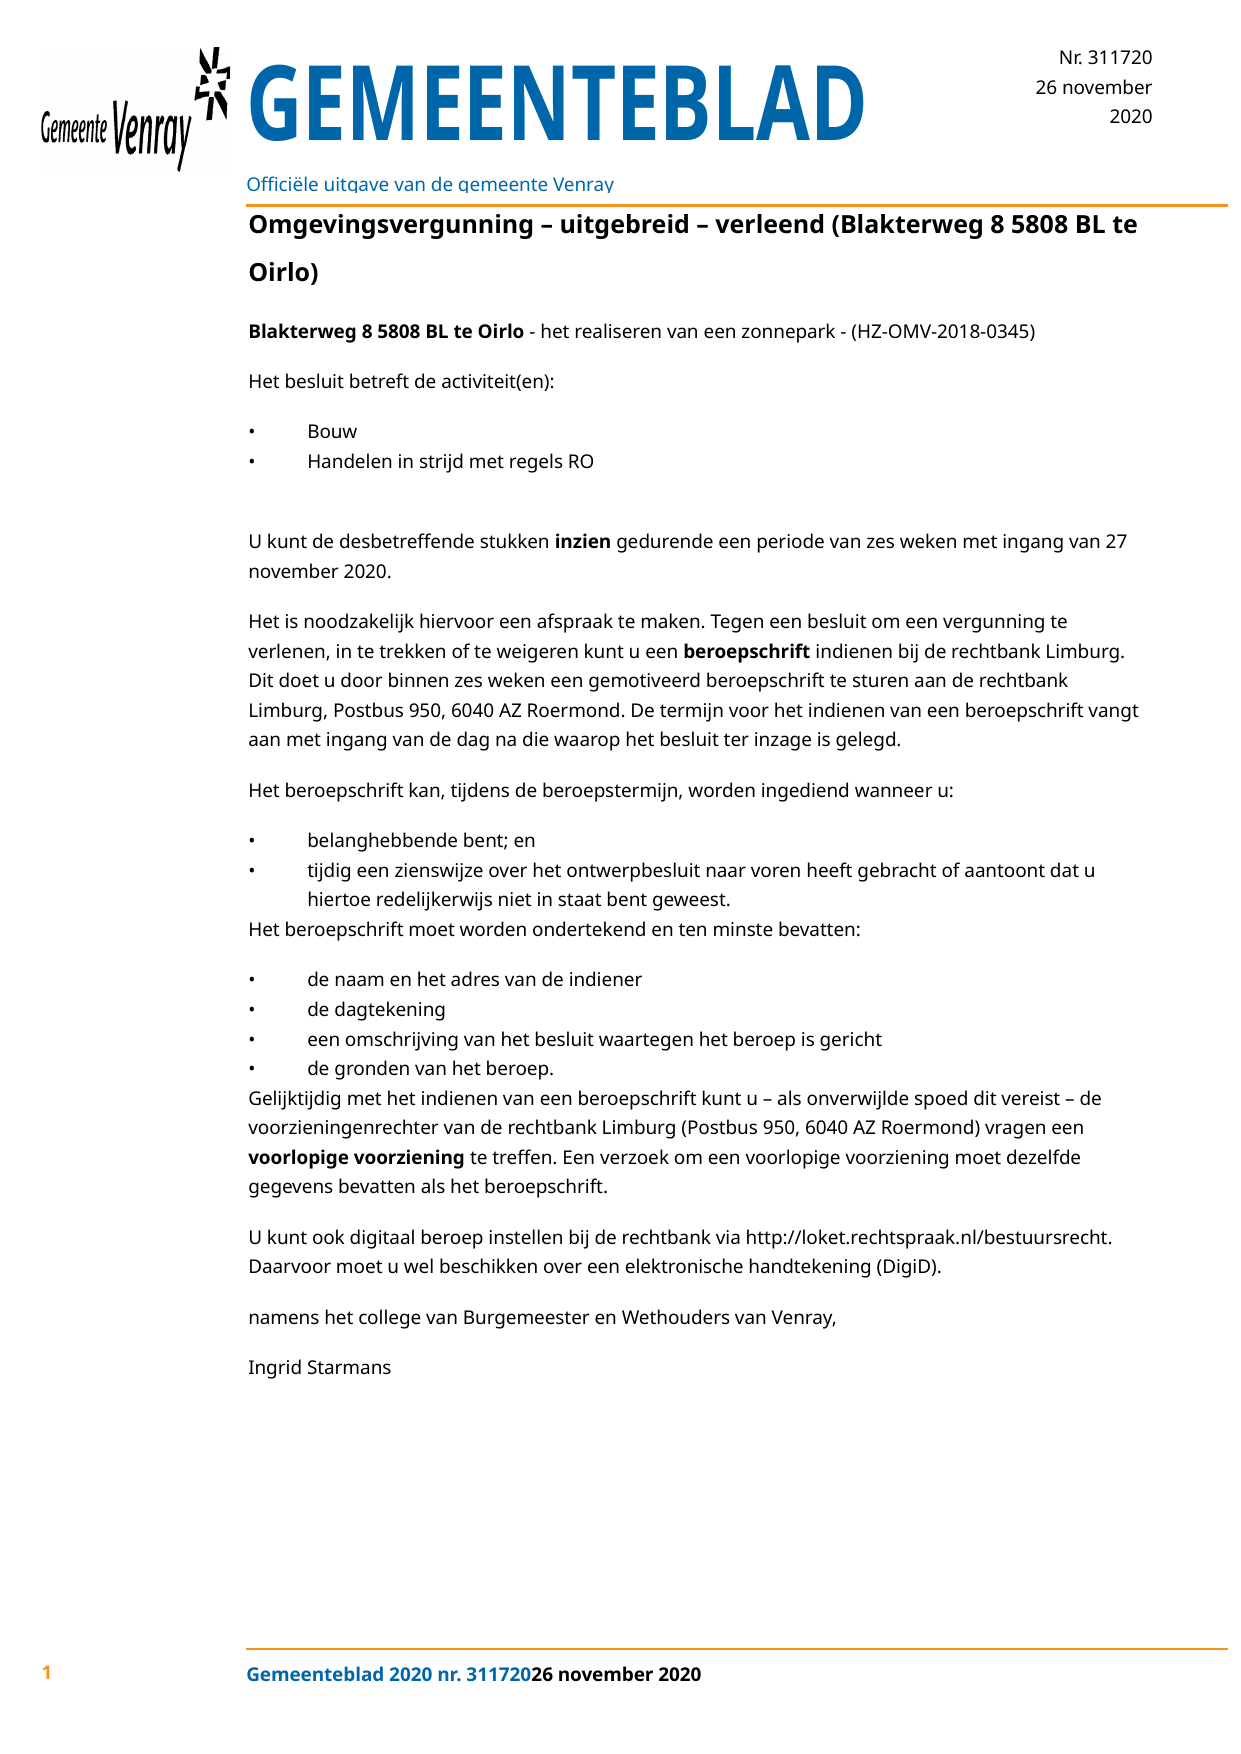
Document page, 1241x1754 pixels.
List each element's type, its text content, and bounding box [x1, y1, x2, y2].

text Gelijktijdig met het indienen van een beroepschrift kunt u – als onverwijlde spoed dit vereist – de voorzieningenrechter van de rechtbank Limburg (Postbus 950, 6040 AZ Roermond) vragen een voorlopige voorziening te treffen. Een verzoek om een voorlopige voorziening moet dezelfde gegevens bevatten als het beroepschrift. [248, 1085, 1152, 1199]
text Het besluit betreft de activiteit(en): [248, 368, 1152, 394]
list belanghebbende bent; en [248, 827, 1152, 853]
text Blakterweg 8 5808 BL te Oirlo - het realiseren van een zonnepark - (HZ-OMV-2018-0345) [248, 318, 1152, 344]
text Het is noodzakelijk hiervoor een afspraak te maken. Tegen een besluit om een vergunning te verlenen, in te trekken of te weigeren kunt u een beroepschrift indienen bij de rechtbank Limburg. Dit doet u door binnen zes weken een gemotiveerd beroepschrift te sturen aan de rechtbank Limburg, Postbus 950, 6040 AZ Roermond. De termijn voor het indienen van een beroepschrift vangt aan met ingang van de dag na die waarop het besluit ter inzage is gelegd. [248, 608, 1152, 752]
text Omgevingsvergunning – uitgebreid – verleend (Blakterweg 8 5808 BL te Oirlo) [248, 207, 1152, 288]
picture [41, 47, 231, 172]
text Ingrid Starmans [248, 1354, 1152, 1380]
text namens het college van Burgemeester en Wethouders van Venray, [248, 1304, 1152, 1330]
text U kunt ook digitaal beroep instellen bij de rechtbank via http://loket.rechtspraak.nl/bestuursrecht. Daarvoor moet u wel beschikken over een elektronische handtekening (DigiD). [248, 1224, 1152, 1279]
text Het beroepschrift moet worden ondertekend en ten minste bevatten: [248, 916, 1152, 942]
list een omschrijving van het besluit waartegen het beroep is gericht [248, 1026, 1152, 1052]
list Handelen in strijd met regels RO [248, 448, 1152, 474]
list Bouw [248, 419, 1152, 444]
text Het beroepschrift kan, tijdens de beroepstermijn, worden ingediend wanneer u: [248, 777, 1152, 803]
text U kunt de desbetreffende stukken inzien gedurende een periode van zes weken met ingang van 27 november 2020. [248, 528, 1152, 584]
list de dagtekening [248, 996, 1152, 1022]
list de naam en het adres van de indiener [248, 967, 1152, 992]
list de gronden van het beroep. [248, 1055, 1152, 1081]
list tijdig een zienswijze over het ontwerpbesluit naar voren heeft gebracht of aantoont dat u hiertoe redelijkerwijs niet in staat bent geweest. [248, 857, 1152, 912]
